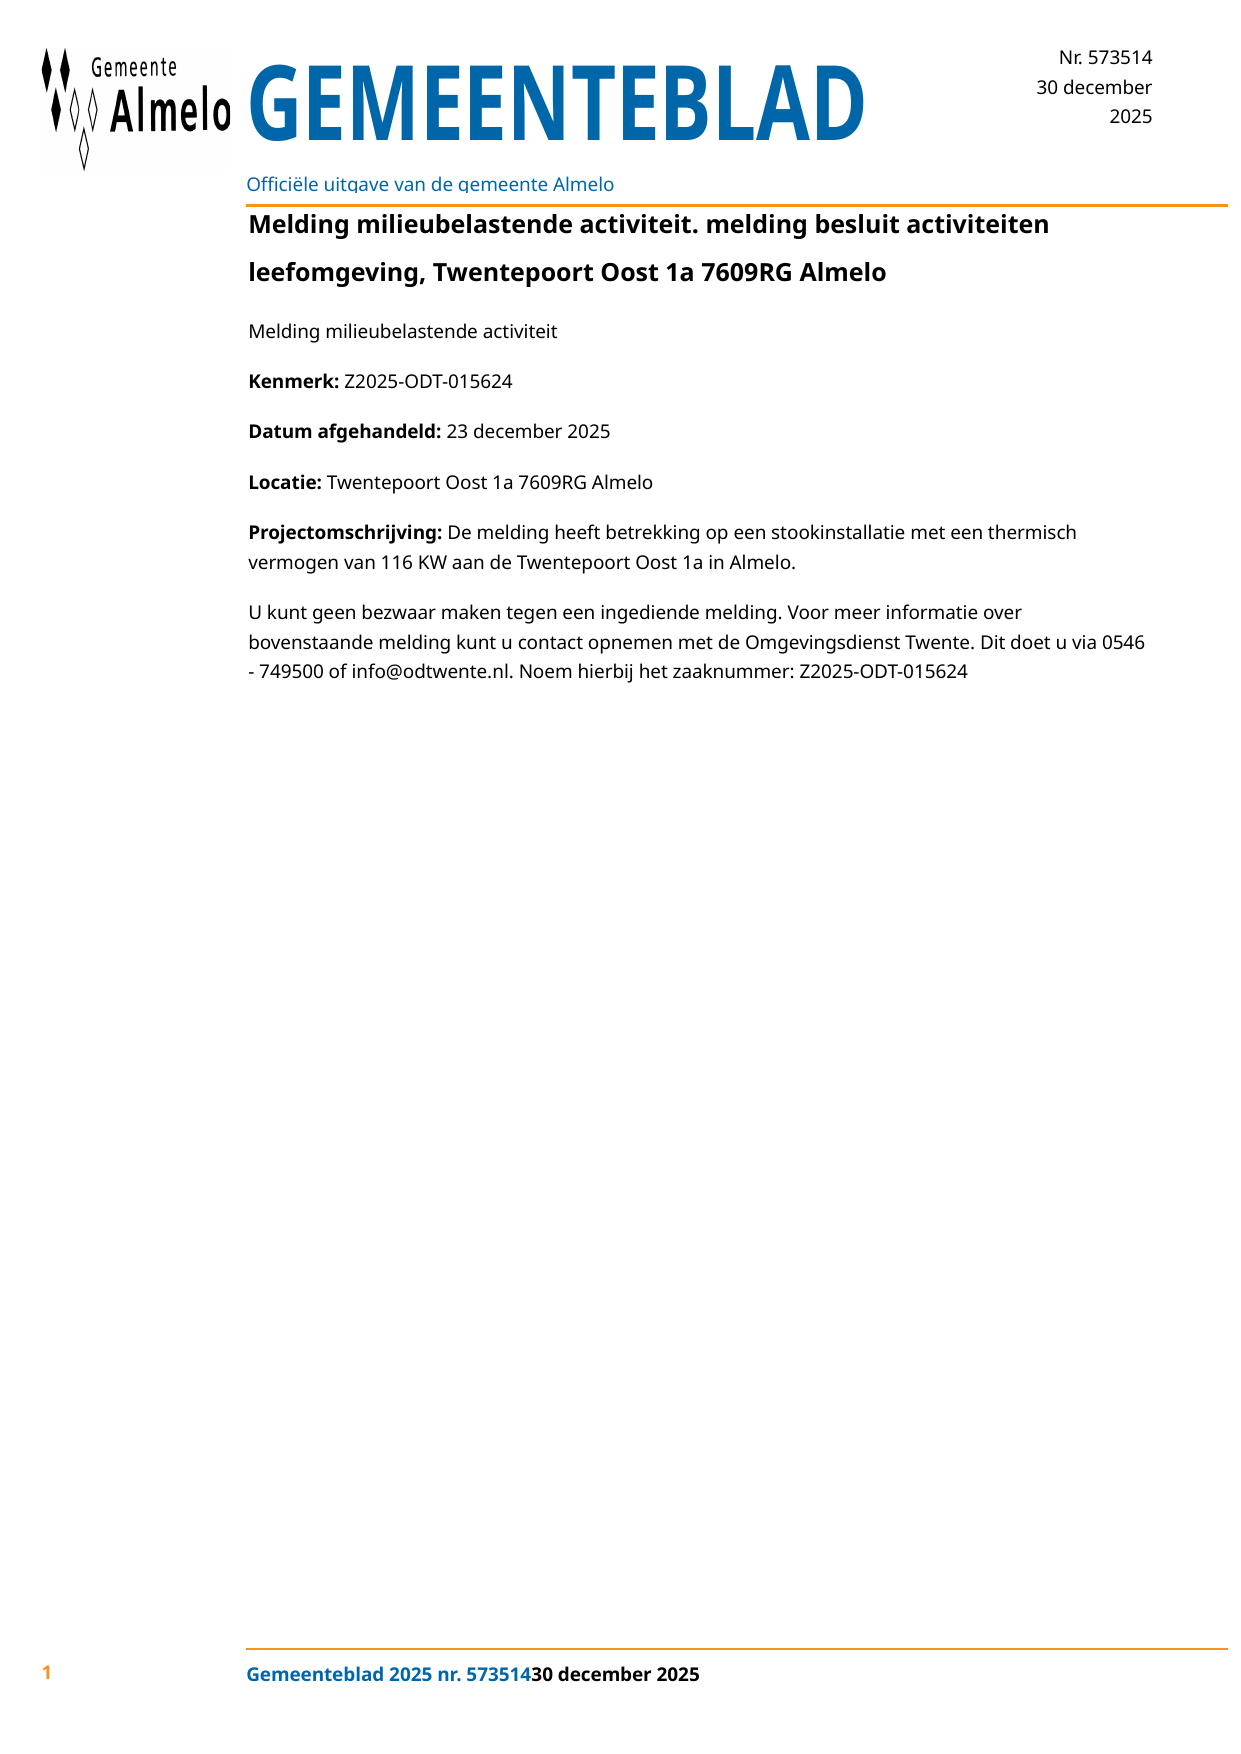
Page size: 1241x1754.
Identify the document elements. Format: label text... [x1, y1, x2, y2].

text Datum afgehandeld: 23 december 2025 [248, 419, 1152, 444]
text Locatie: Twentepoort Oost 1a 7609RG Almelo [248, 469, 1152, 495]
picture [41, 47, 231, 172]
text U kunt geen bezwaar maken tegen een ingediende melding. Voor meer informatie over bovenstaande melding kunt u contact opnemen met de Omgevingsdienst Twente. Dit doet u via 0546 - 749500 of info@odtwente.nl. Noem hierbij het zaaknummer: Z2025-ODT-015624 [248, 599, 1152, 684]
text Melding milieubelastende activiteit [248, 318, 1152, 344]
text Projectomschrijving: De melding heeft betrekking op een stookinstallatie met een thermisch vermogen van 116 KW aan de Twentepoort Oost 1a in Almelo. [248, 519, 1152, 575]
text Melding milieubelastende activiteit. melding besluit activiteiten leefomgeving, Twentepoort Oost 1a 7609RG Almelo [248, 207, 1152, 288]
text Kenmerk: Z2025-ODT-015624 [248, 368, 1152, 394]
